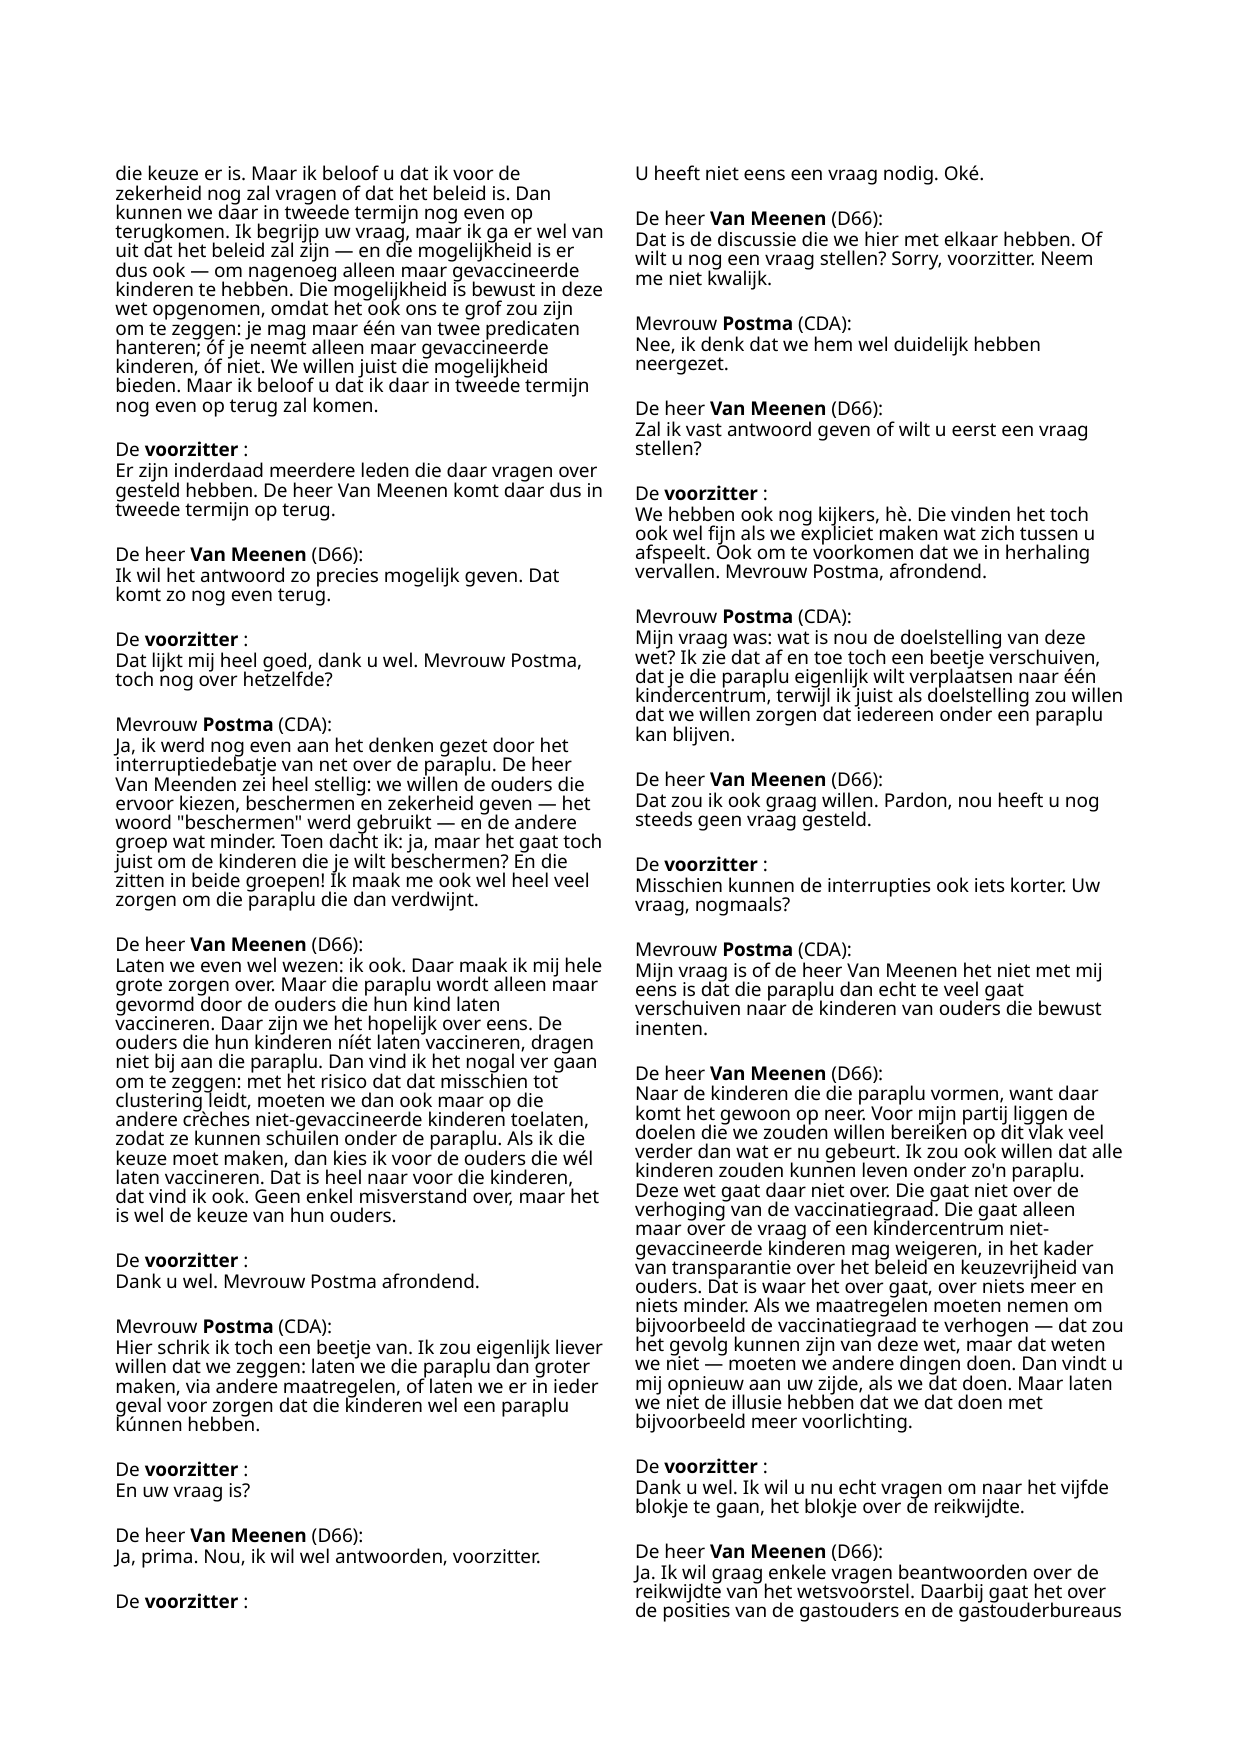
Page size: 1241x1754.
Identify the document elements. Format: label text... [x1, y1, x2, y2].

text U heeft niet eens een vraag nodig. Oké. [635, 165, 1125, 184]
text Dat is de discussie die we hier met elkaar hebben. Of wilt u nog een vraag stellen? Sorry, voorzitter. Neem me niet kwalijk. [635, 231, 1125, 289]
text De heer Van Meenen (D66): [635, 766, 1125, 792]
text De heer Van Meenen (D66): [635, 205, 1125, 231]
text We hebben ook nog kijkers, hè. Die vinden het toch ook wel fijn als we expliciet maken wat zich tussen u afspeelt. Ook om te voorkomen dat we in herhaling vervallen. Mevrouw Postma, afrondend. [635, 506, 1125, 583]
text Dank u wel. Ik wil u nu echt vragen om naar het vijfde blokje te gaan, het blokje over de reikwijdte. [635, 1479, 1125, 1517]
text Mijn vraag is of de heer Van Meenen het niet met mij eens is dat die paraplu dan echt te veel gaat verschuiven naar de kinderen van ouders die bewust inenten. [635, 962, 1125, 1039]
text Naar de kinderen die die paraplu vormen, want daar komt het gewoon op neer. Voor mijn partij liggen de doelen die we zouden willen bereiken op dit vlak veel verder dan wat er nu gebeurt. Ik zou ook willen dat alle kinderen zouden kunnen leven onder zo'n paraplu. Deze wet gaat daar niet over. Die gaat niet over de verhoging van de vaccinatiegraad. Die gaat alleen maar over de vraag of een kindercentrum niet-gevaccineerde kinderen mag weigeren, in het kader van transparantie over het beleid en keuzevrijheid van ouders. Dat is waar het over gaat, over niets meer en niets minder. Als we maatregelen moeten nemen om bijvoorbeeld de vaccinatiegraad te verhogen — dat zou het gevolg kunnen zijn van deze wet, maar dat weten we niet — moeten we andere dingen doen. Dan vindt u mij opnieuw aan uw zijde, als we dat doen. Maar laten we niet de illusie hebben dat we dat doen met bijvoorbeeld meer voorlichting. [635, 1085, 1125, 1432]
text die keuze er is. Maar ik beloof u dat ik voor de zekerheid nog zal vragen of dat het beleid is. Dan kunnen we daar in tweede termijn nog even op terugkomen. Ik begrijp uw vraag, maar ik ga er wel van uit dat het beleid zal zijn — en die mogelijkheid is er dus ook — om nagenoeg alleen maar gevaccineerde kinderen te hebben. Die mogelijkheid is bewust in deze wet opgenomen, omdat het ook ons te grof zou zijn om te zeggen: je mag maar één van twee predicaten hanteren; óf je neemt alleen maar gevaccineerde kinderen, óf niet. We willen juist die mogelijkheid bieden. Maar ik beloof u dat ik daar in tweede termijn nog even op terug zal komen. [115, 165, 605, 416]
text Mevrouw Postma (CDA): [635, 936, 1125, 962]
text Dank u wel. Mevrouw Postma afrondend. [115, 1273, 605, 1293]
text Mevrouw Postma (CDA): [115, 711, 605, 737]
text En uw vraag is? [115, 1482, 605, 1501]
text De heer Van Meenen (D66): [115, 1522, 605, 1548]
text De heer Van Meenen (D66): [635, 1538, 1125, 1564]
text De voorzitter : [115, 1588, 605, 1614]
text Mevrouw Postma (CDA): [115, 1313, 605, 1339]
text De voorzitter : [115, 626, 605, 652]
text Mijn vraag was: wat is nou de doelstelling van deze wet? Ik zie dat af en toe toch een beetje verschuiven, dat je die paraplu eigenlijk wilt verplaatsen naar één kindercentrum, terwijl ik juist als doelstelling zou willen dat we willen zorgen dat iedereen onder een paraplu kan blijven. [635, 629, 1125, 745]
text De voorzitter : [635, 480, 1125, 506]
text De heer Van Meenen (D66): [115, 931, 605, 957]
text De heer Van Meenen (D66): [115, 541, 605, 567]
text Ja. Ik wil graag enkele vragen beantwoorden over de reikwijdte van het wetsvoorstel. Daarbij gaat het over de posities van de gastouders en de gastouderbureaus [635, 1564, 1125, 1622]
text Er zijn inderdaad meerdere leden die daar vragen over gesteld hebben. De heer Van Meenen komt daar dus in tweede termijn op terug. [115, 462, 605, 520]
text De heer Van Meenen (D66): [635, 1060, 1125, 1085]
text De voorzitter : [635, 1453, 1125, 1479]
text Misschien kunnen de interrupties ook iets korter. Uw vraag, nogmaals? [635, 877, 1125, 915]
text Nee, ik denk dat we hem wel duidelijk hebben neergezet. [635, 336, 1125, 374]
text De voorzitter : [115, 437, 605, 462]
text Dat lijkt mij heel goed, dank u wel. Mevrouw Postma, toch nog over hetzelfde? [115, 652, 605, 690]
text Mevrouw Postma (CDA): [635, 604, 1125, 629]
text Mevrouw Postma (CDA): [635, 310, 1125, 336]
text De heer Van Meenen (D66): [635, 395, 1125, 421]
text Hier schrik ik toch een beetje van. Ik zou eigenlijk liever willen dat we zeggen: laten we die paraplu dan groter maken, via andere maatregelen, of laten we er in ieder geval voor zorgen dat die kinderen wel een paraplu kúnnen hebben. [115, 1339, 605, 1436]
text Dat zou ik ook graag willen. Pardon, nou heeft u nog steeds geen vraag gesteld. [635, 792, 1125, 830]
text Laten we even wel wezen: ik ook. Daar maak ik mij hele grote zorgen over. Maar die paraplu wordt alleen maar gevormd door de ouders die hun kind laten vaccineren. Daar zijn we het hopelijk over eens. De ouders die hun kinderen níét laten vaccineren, dragen niet bij aan die paraplu. Dan vind ik het nogal ver gaan om te zeggen: met het risico dat dat misschien tot clustering leidt, moeten we dan ook maar op die andere crèches niet-gevaccineerde kinderen toelaten, zodat ze kunnen schuilen onder de paraplu. Als ik die keuze moet maken, dan kies ik voor de ouders die wél laten vaccineren. Dat is heel naar voor die kinderen, dat vind ik ook. Geen enkel misverstand over, maar het is wel de keuze van hun ouders. [115, 957, 605, 1227]
text Ja, prima. Nou, ik wil wel antwoorden, voorzitter. [115, 1548, 605, 1567]
text De voorzitter : [635, 851, 1125, 877]
text De voorzitter : [115, 1456, 605, 1482]
text Zal ik vast antwoord geven of wilt u eerst een vraag stellen? [635, 421, 1125, 459]
text De voorzitter : [115, 1248, 605, 1273]
text Ja, ik werd nog even aan het denken gezet door het interruptiedebatje van net over de paraplu. De heer Van Meenden zei heel stellig: we willen de ouders die ervoor kiezen, beschermen en zekerheid geven — het woord "beschermen" werd gebruikt — en de andere groep wat minder. Toen dacht ik: ja, maar het gaat toch juist om de kinderen die je wilt beschermen? En die zitten in beide groepen! Ik maak me ook wel heel veel zorgen om die paraplu die dan verdwijnt. [115, 737, 605, 910]
text Ik wil het antwoord zo precies mogelijk geven. Dat komt zo nog even terug. [115, 567, 605, 605]
